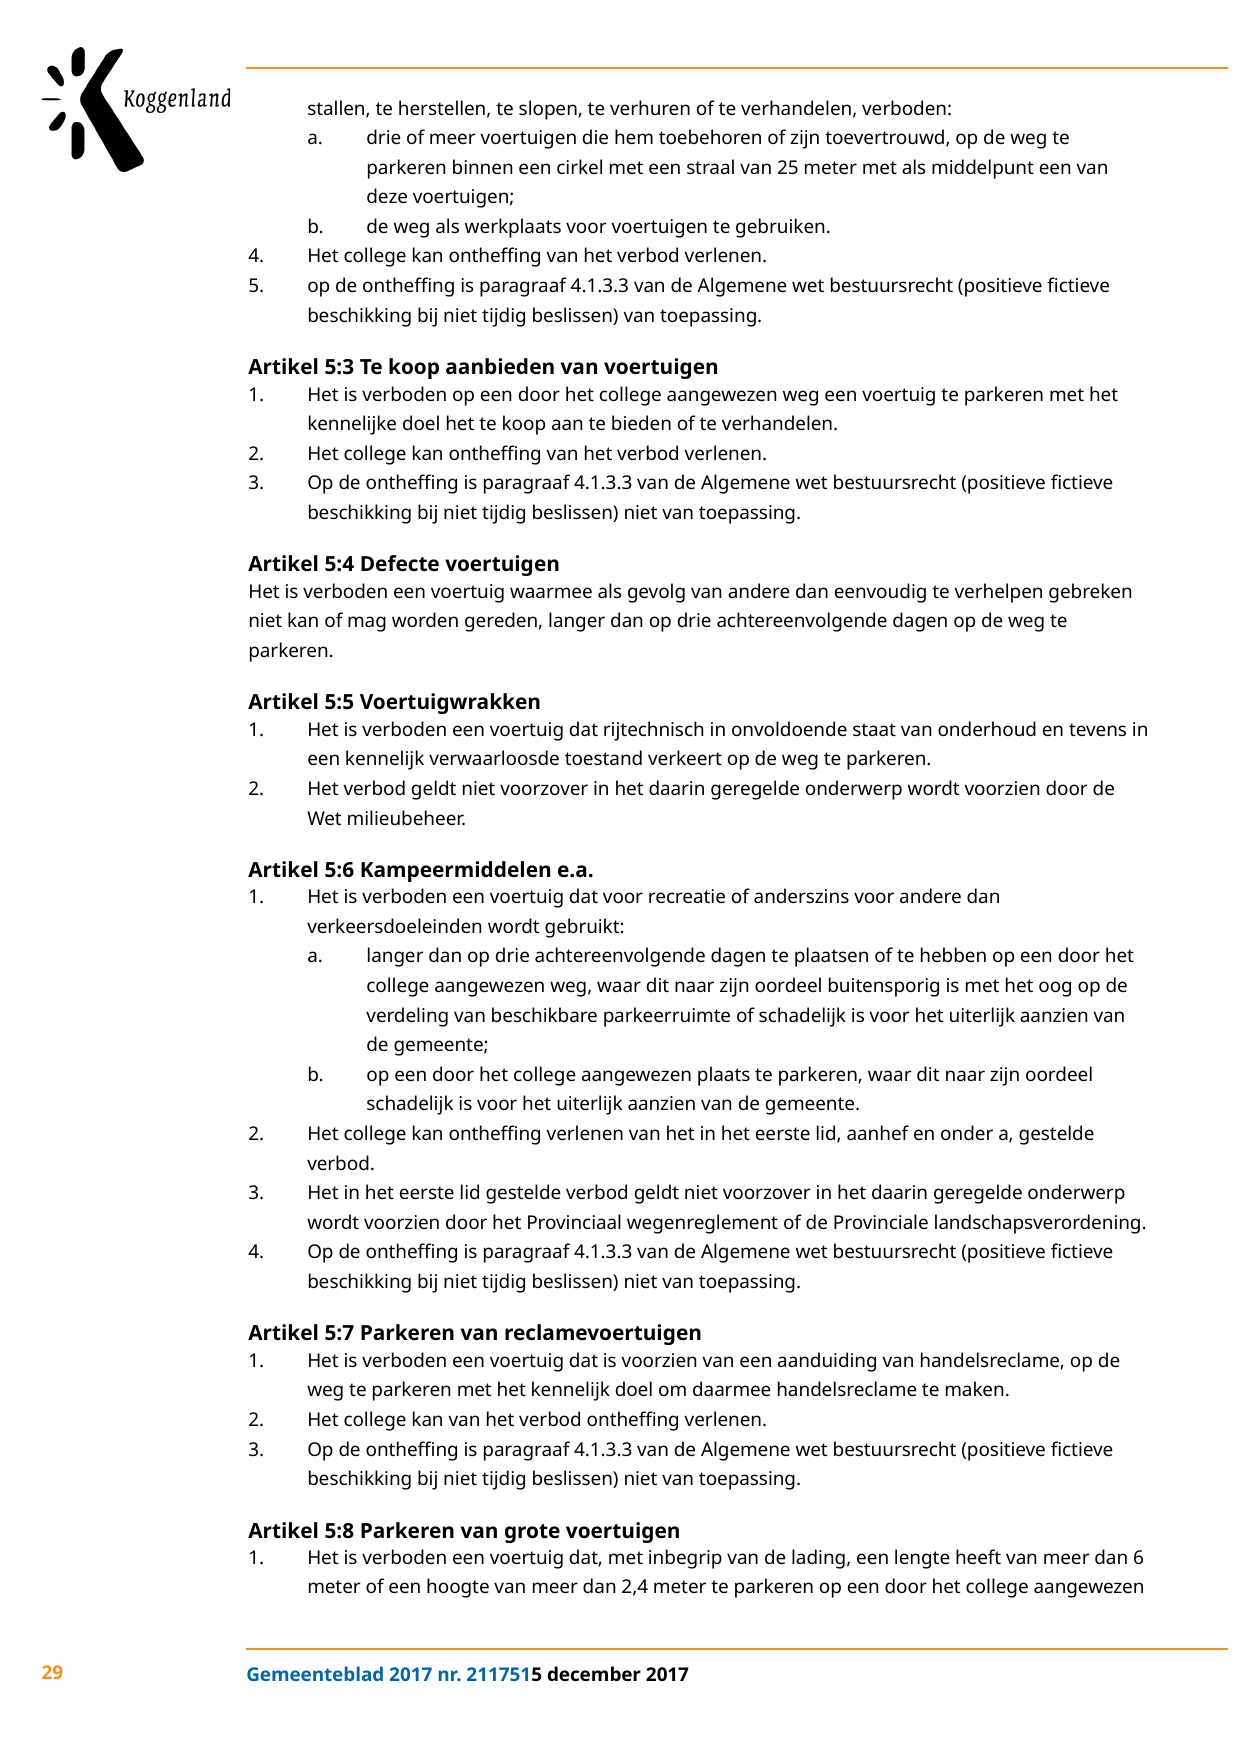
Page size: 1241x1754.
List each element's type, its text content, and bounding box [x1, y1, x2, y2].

list Het college kan ontheffing van het verbod verlenen. [248, 243, 1152, 268]
list Op de ontheffing is paragraaf 4.1.3.3 van de Algemene wet bestuursrecht (positieve fictieve beschikking bij niet tijdig beslissen) niet van toepassing. [248, 469, 1152, 525]
list op de ontheffing is paragraaf 4.1.3.3 van de Algemene wet bestuursrecht (positieve fictieve beschikking bij niet tijdig beslissen) van toepassing. [248, 272, 1152, 328]
text Artikel 5:5 Voertuigwrakken [248, 687, 1152, 716]
list stallen, te herstellen, te slopen, te verhuren of te verhandelen, verboden: [248, 95, 1152, 121]
list Het is verboden een voertuig dat is voorzien van een aanduiding van handelsreclame, op de weg te parkeren met het kennelijk doel om daarmee handelsreclame te maken. [248, 1347, 1152, 1402]
list Het verbod geldt niet voorzover in het daarin geregelde onderwerp wordt voorzien door de Wet milieubeheer. [248, 775, 1152, 830]
text Artikel 5:6 Kampeermiddelen e.a. [248, 855, 1152, 883]
list Het is verboden een voertuig dat voor recreatie of anderszins voor andere dan verkeersdoeleinden wordt gebruikt: [248, 883, 1152, 939]
text Artikel 5:4 Defecte voertuigen [248, 549, 1152, 578]
text Het is verboden een voertuig waarmee als gevolg van andere dan eenvoudig te verhelpen gebreken niet kan of mag worden gereden, langer dan op drie achtereenvolgende dagen op de weg te parkeren. [248, 578, 1152, 663]
list Het is verboden een voertuig dat rijtechnisch in onvoldoende staat van onderhoud en tevens in een kennelijk verwaarloosde toestand verkeert op de weg te parkeren. [248, 716, 1152, 771]
text Artikel 5:7 Parkeren van reclamevoertuigen [248, 1318, 1152, 1347]
list de weg als werkplaats voor voertuigen te gebruiken. [307, 213, 1152, 239]
text Artikel 5:3 Te koop aanbieden van voertuigen [248, 352, 1152, 381]
list op een door het college aangewezen plaats te parkeren, waar dit naar zijn oordeel schadelijk is voor het uiterlijk aanzien van de gemeente. [307, 1061, 1152, 1116]
list langer dan op drie achtereenvolgende dagen te plaatsen of te hebben op een door het college aangewezen weg, waar dit naar zijn oordeel buitensporig is met het oog op de verdeling van beschikbare parkeerruimte of schadelijk is voor het uiterlijk aanzien van de gemeente; [307, 943, 1152, 1057]
list Het is verboden op een door het college aangewezen weg een voertuig te parkeren met het kennelijke doel het te koop aan te bieden of te verhandelen. [248, 381, 1152, 436]
list Op de ontheffing is paragraaf 4.1.3.3 van de Algemene wet bestuursrecht (positieve fictieve beschikking bij niet tijdig beslissen) niet van toepassing. [248, 1238, 1152, 1294]
list drie of meer voertuigen die hem toebehoren of zijn toevertrouwd, op de weg te parkeren binnen een cirkel met een straal van 25 meter met als middelpunt een van deze voertuigen; [307, 124, 1152, 209]
list Het college kan van het verbod ontheffing verlenen. [248, 1406, 1152, 1432]
list Het in het eerste lid gestelde verbod geldt niet voorzover in het daarin geregelde onderwerp wordt voorzien door het Provinciaal wegenreglement of de Provinciale landschapsverordening. [248, 1179, 1152, 1235]
text Artikel 5:8 Parkeren van grote voertuigen [248, 1516, 1152, 1544]
list Op de ontheffing is paragraaf 4.1.3.3 van de Algemene wet bestuursrecht (positieve fictieve beschikking bij niet tijdig beslissen) niet van toepassing. [248, 1436, 1152, 1491]
list Het is verboden een voertuig dat, met inbegrip van de lading, een lengte heeft van meer dan 6 meter of een hoogte van meer dan 2,4 meter te parkeren op een door het college aangewezen [248, 1544, 1152, 1599]
list Het college kan ontheffing verlenen van het in het eerste lid, aanhef en onder a, gestelde verbod. [248, 1120, 1152, 1176]
list Het college kan ontheffing van het verbod verlenen. [248, 440, 1152, 466]
picture [41, 47, 231, 172]
